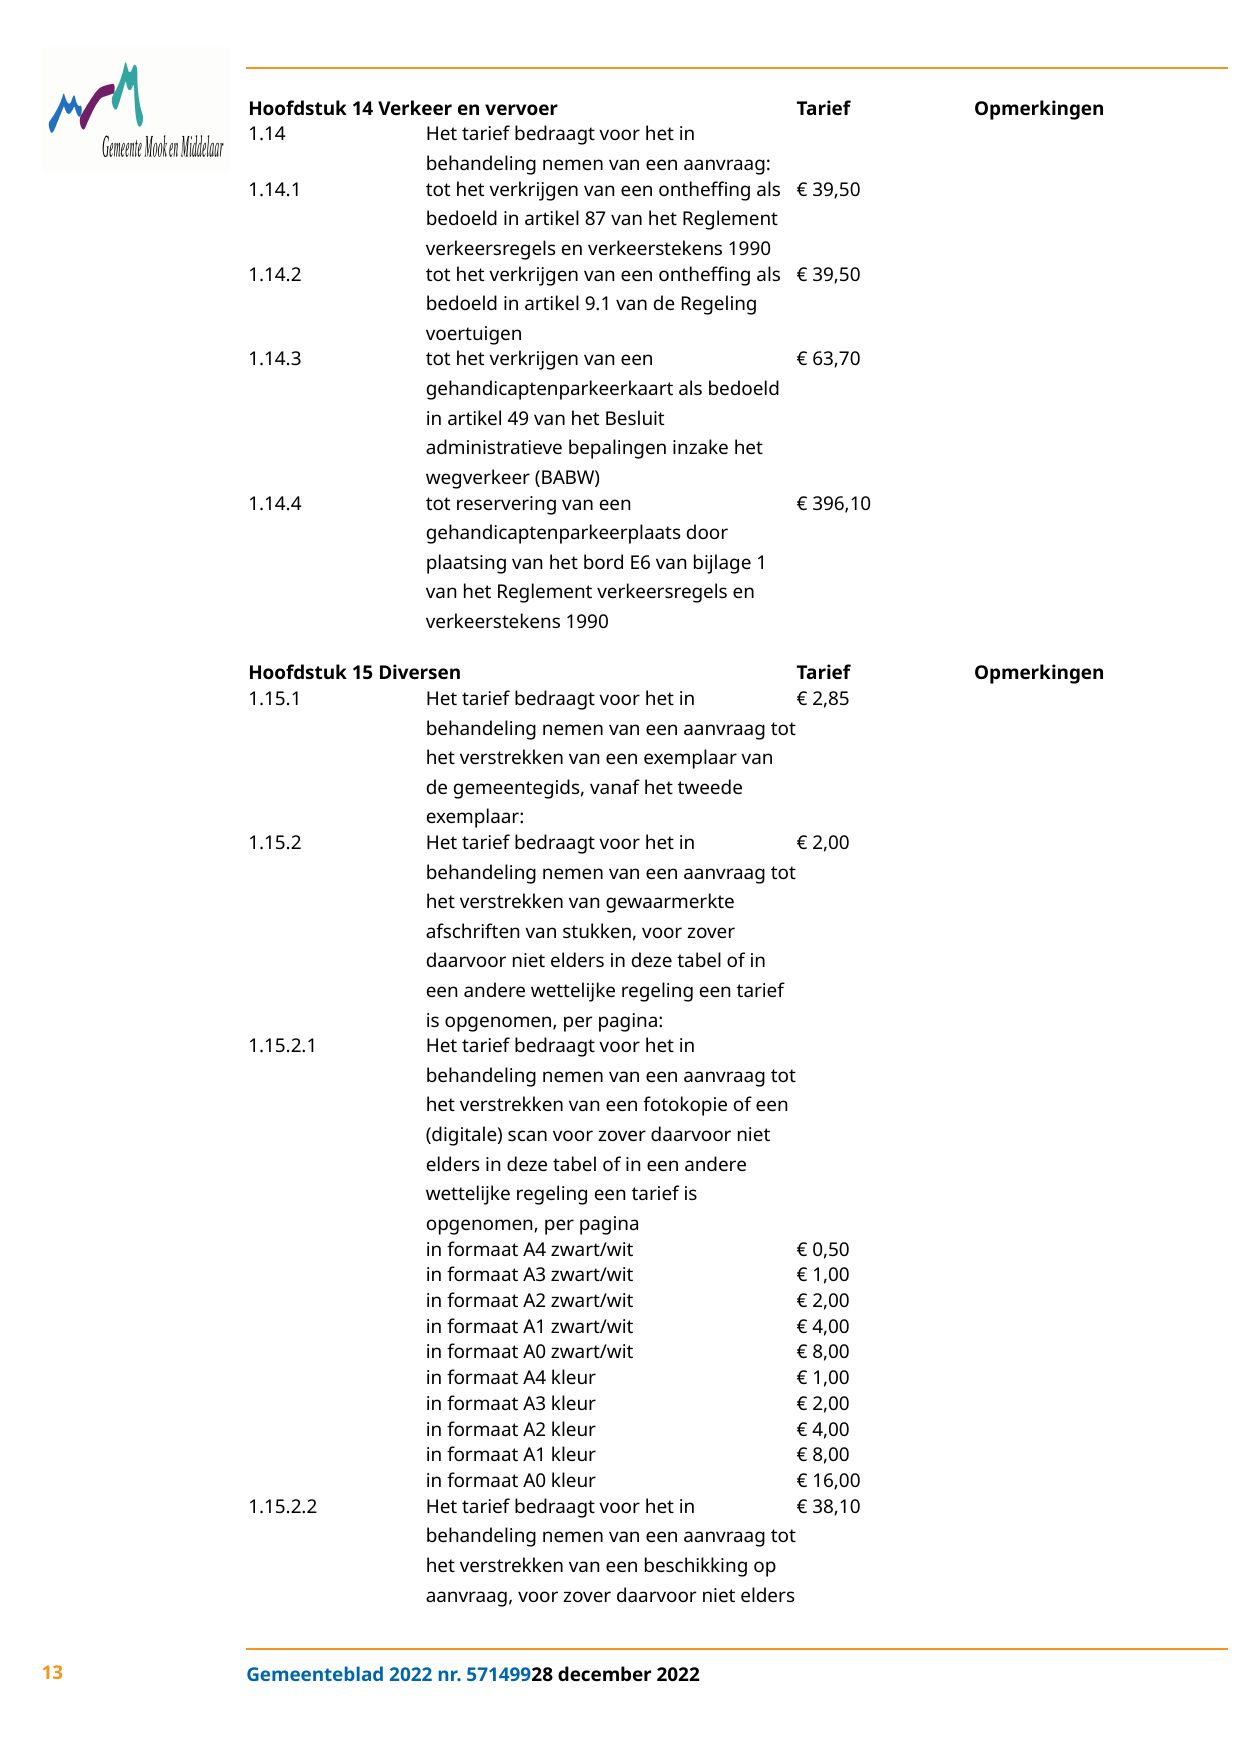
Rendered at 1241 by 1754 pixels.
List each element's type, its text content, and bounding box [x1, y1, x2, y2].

table_cell in formaat A4 kleur [426, 1364, 796, 1390]
table_cell Het tarief bedraagt voor het in behandeling nemen van een aanvraag tot het verstrekken van gewaarmerkte afschriften van stukken, voor zover daarvoor niet elders in deze tabel of in een andere wettelijke regeling een tarief is opgenomen, per pagina: [426, 829, 796, 1032]
table_cell Opmerkingen [974, 95, 1152, 121]
table_cell 1.15.1 [248, 685, 426, 829]
table_cell Het tarief bedraagt voor het in behandeling nemen van een aanvraag tot het verstrekken van een exemplaar van de gemeentegids, vanaf het tweede exemplaar: [426, 685, 796, 829]
table_cell in formaat A0 kleur [426, 1467, 796, 1493]
table_cell [248, 1339, 426, 1364]
table_cell € 2,00 [796, 829, 974, 1032]
table_cell € 8,00 [796, 1442, 974, 1467]
table_cell [248, 1416, 426, 1442]
table_cell [248, 1390, 426, 1416]
table_cell € 1,00 [796, 1364, 974, 1390]
table_cell [974, 490, 1152, 634]
table_cell [796, 1033, 974, 1236]
table_cell 1.14.3 [248, 346, 426, 490]
table_cell € 4,00 [796, 1313, 974, 1339]
table_cell tot het verkrijgen van een ontheffing als bedoeld in artikel 9.1 van de Regeling voertuigen [426, 261, 796, 346]
table_cell 1.14.1 [248, 176, 426, 261]
picture [41, 47, 231, 172]
table_cell € 8,00 [796, 1339, 974, 1364]
table_cell in formaat A1 kleur [426, 1442, 796, 1467]
table_cell [248, 1467, 426, 1493]
table_cell [248, 634, 426, 659]
table_cell € 38,10 [796, 1493, 974, 1607]
table_cell [248, 1287, 426, 1313]
table_cell [974, 1033, 1152, 1236]
table_cell € 16,00 [796, 1467, 974, 1493]
table_cell [248, 1442, 426, 1467]
table_cell [974, 1261, 1152, 1287]
table_cell [974, 1442, 1152, 1467]
table_cell [974, 685, 1152, 829]
table_cell € 2,00 [796, 1287, 974, 1313]
table_cell [248, 1313, 426, 1339]
table_cell in formaat A4 zwart/wit [426, 1236, 796, 1261]
table_cell [248, 1236, 426, 1261]
table_cell in formaat A2 kleur [426, 1416, 796, 1442]
table_cell tot het verkrijgen van een gehandicaptenparkeerkaart als bedoeld in artikel 49 van het Besluit administratieve bepalingen inzake het wegverkeer (BABW) [426, 346, 796, 490]
table_cell [796, 634, 974, 659]
table_cell € 39,50 [796, 176, 974, 261]
table_cell € 0,50 [796, 1236, 974, 1261]
table_cell [974, 1339, 1152, 1364]
table_cell [974, 1364, 1152, 1390]
table_cell [248, 1261, 426, 1287]
table_cell 1.15.2.1 [248, 1033, 426, 1236]
table_cell [974, 1313, 1152, 1339]
table_cell [974, 121, 1152, 176]
table_cell in formaat A2 zwart/wit [426, 1287, 796, 1313]
table_cell [974, 1467, 1152, 1493]
table_cell 1.14 [248, 121, 426, 176]
table_cell Hoofdstuk 14 Verkeer en vervoer [248, 95, 796, 121]
table_cell [974, 1287, 1152, 1313]
table_cell € 2,00 [796, 1390, 974, 1416]
table_cell [974, 176, 1152, 261]
table_cell € 1,00 [796, 1261, 974, 1287]
table_cell € 4,00 [796, 1416, 974, 1442]
table_cell [796, 121, 974, 176]
table_cell Tarief [796, 660, 974, 685]
table_cell tot reservering van een gehandicaptenparkeerplaats door plaatsing van het bord E6 van bijlage 1 van het Reglement verkeersregels en verkeerstekens 1990 [426, 490, 796, 634]
table_cell [426, 634, 796, 659]
table_cell in formaat A3 kleur [426, 1390, 796, 1416]
table_cell Tarief [796, 95, 974, 121]
table_cell [974, 1416, 1152, 1442]
table_cell [974, 1493, 1152, 1607]
table_cell € 2,85 [796, 685, 974, 829]
table_cell in formaat A1 zwart/wit [426, 1313, 796, 1339]
table_cell in formaat A0 zwart/wit [426, 1339, 796, 1364]
table_cell 1.15.2.2 [248, 1493, 426, 1607]
table_cell [974, 261, 1152, 346]
table_cell [974, 1390, 1152, 1416]
table_cell Het tarief bedraagt voor het in behandeling nemen van een aanvraag: [426, 121, 796, 176]
table_cell tot het verkrijgen van een ontheffing als bedoeld in artikel 87 van het Reglement verkeersregels en verkeerstekens 1990 [426, 176, 796, 261]
table_cell € 396,10 [796, 490, 974, 634]
table_cell 1.15.2 [248, 829, 426, 1032]
table_cell Hoofdstuk 15 Diversen [248, 660, 796, 685]
table_cell € 63,70 [796, 346, 974, 490]
table_cell [974, 829, 1152, 1032]
table_cell [974, 1236, 1152, 1261]
table_cell [248, 1364, 426, 1390]
table_cell [974, 634, 1152, 659]
table_cell € 39,50 [796, 261, 974, 346]
table_cell in formaat A3 zwart/wit [426, 1261, 796, 1287]
table_cell 1.14.2 [248, 261, 426, 346]
table_cell Het tarief bedraagt voor het in behandeling nemen van een aanvraag tot het verstrekken van een fotokopie of een (digitale) scan voor zover daarvoor niet elders in deze tabel of in een andere wettelijke regeling een tarief is opgenomen, per pagina [426, 1033, 796, 1236]
table_cell Het tarief bedraagt voor het in behandeling nemen van een aanvraag tot het verstrekken van een beschikking op aanvraag, voor zover daarvoor niet elders [426, 1493, 796, 1607]
table_cell [974, 346, 1152, 490]
table_cell Opmerkingen [974, 660, 1152, 685]
table_cell 1.14.4 [248, 490, 426, 634]
